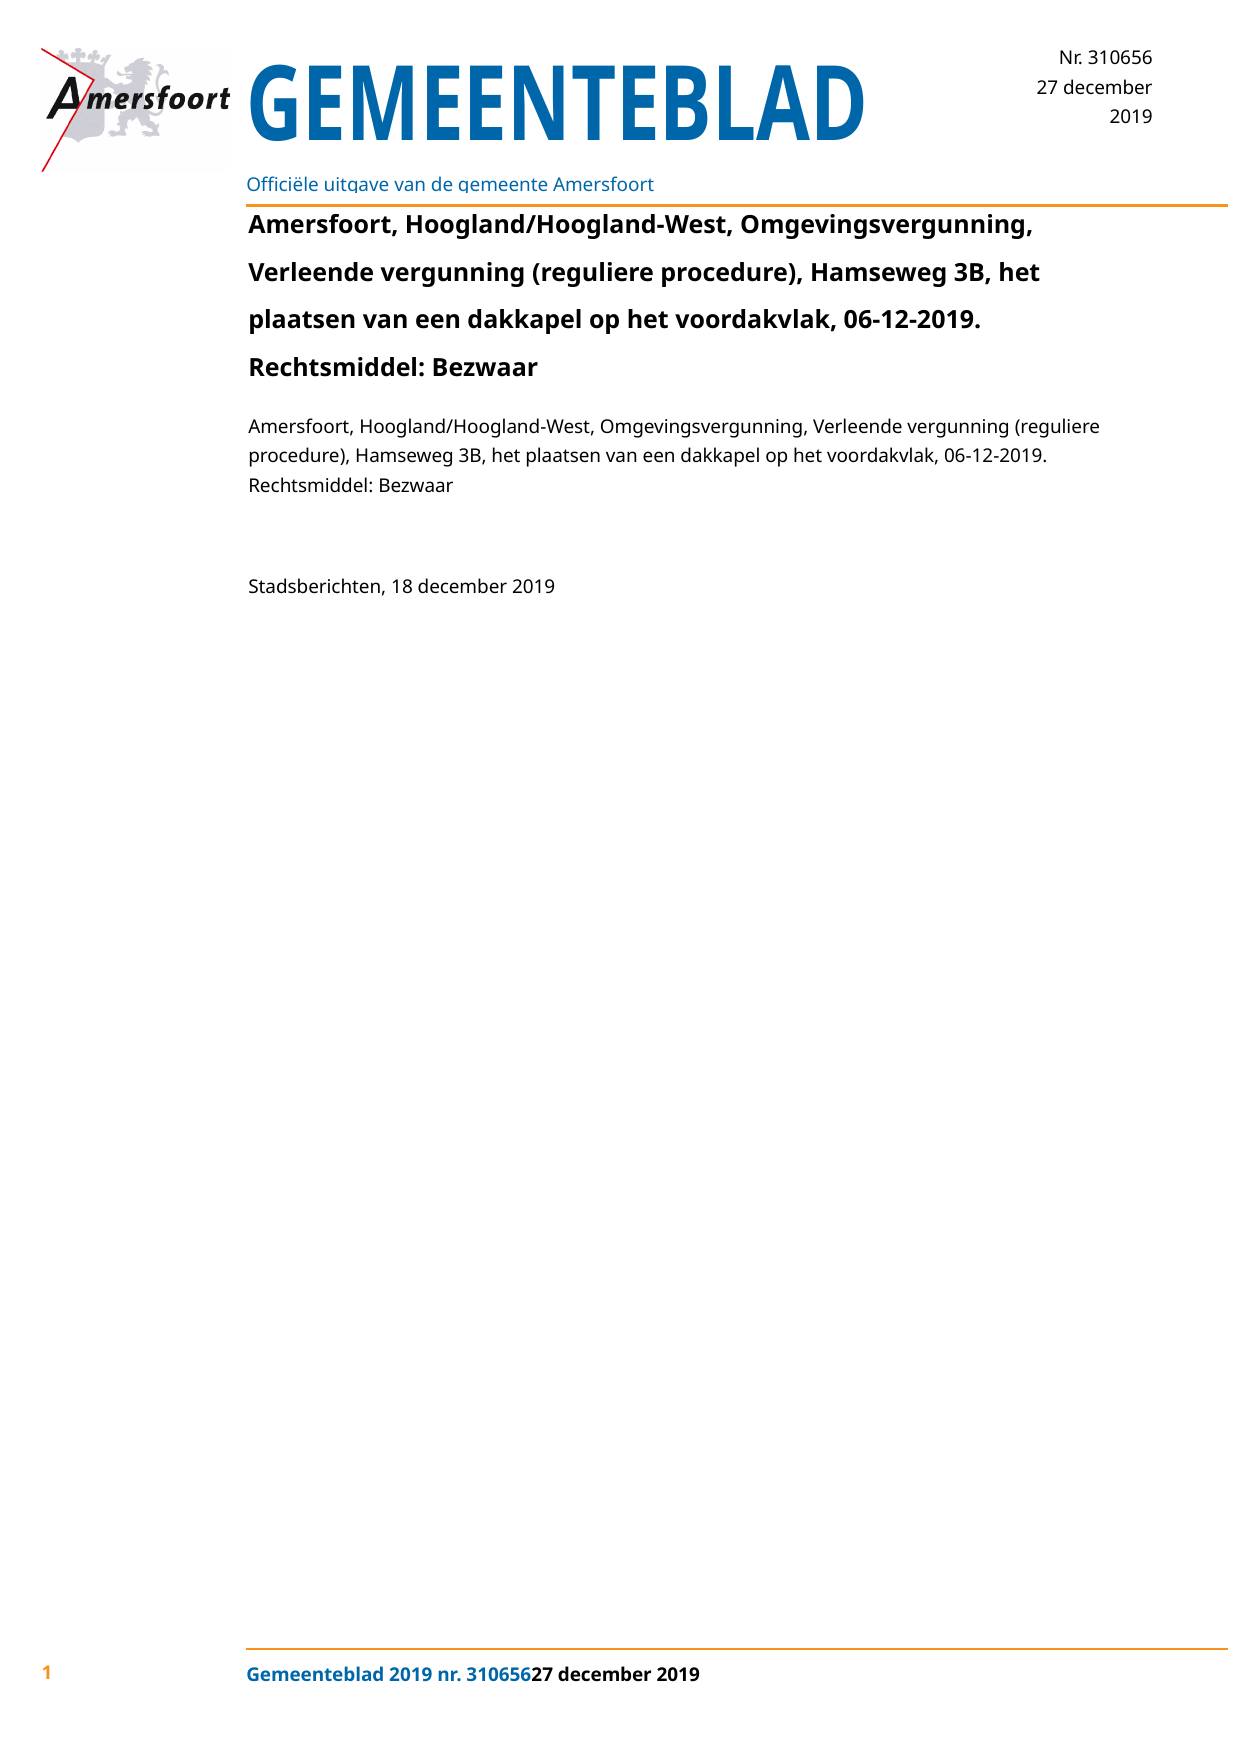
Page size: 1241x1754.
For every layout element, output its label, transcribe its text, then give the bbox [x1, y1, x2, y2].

picture [41, 47, 231, 172]
text Amersfoort, Hoogland/Hoogland-West, Omgevingsvergunning, Verleende vergunning (reguliere procedure), Hamseweg 3B, het plaatsen van een dakkapel op het voordakvlak, 06-12-2019. Rechtsmiddel: Bezwaar [248, 207, 1152, 384]
text Stadsberichten, 18 december 2019 [248, 573, 1152, 599]
text Amersfoort, Hoogland/Hoogland-West, Omgevingsvergunning, Verleende vergunning (reguliere procedure), Hamseweg 3B, het plaatsen van een dakkapel op het voordakvlak, 06-12-2019. Rechtsmiddel: Bezwaar [248, 413, 1152, 498]
